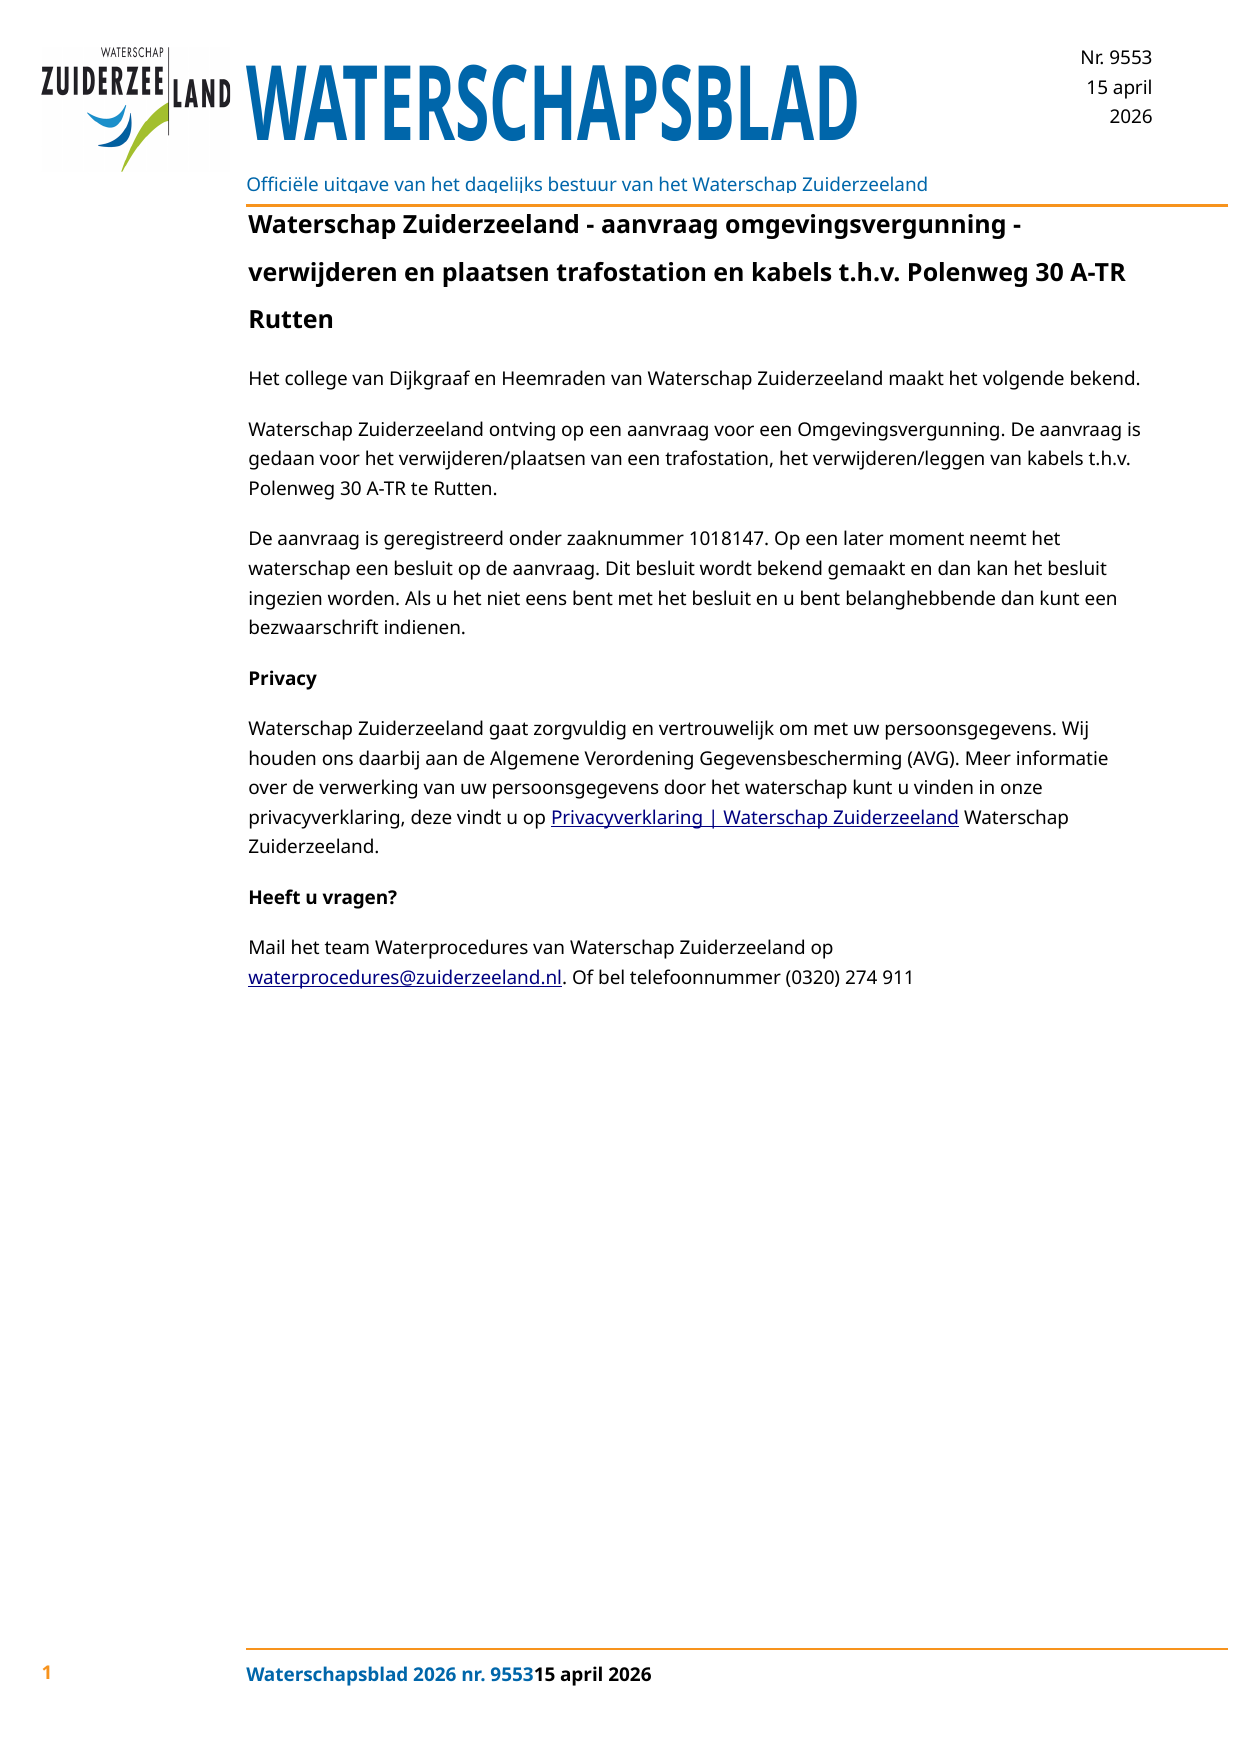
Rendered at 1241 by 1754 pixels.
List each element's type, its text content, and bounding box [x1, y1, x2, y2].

text Privacy [248, 665, 1152, 690]
text Waterschap Zuiderzeeland ontving op een aanvraag voor een Omgevingsvergunning. De aanvraag is gedaan voor het verwijderen/plaatsen van een trafostation, het verwijderen/leggen van kabels t.h.v. Polenweg 30 A-TR te Rutten. [248, 416, 1152, 501]
text Waterschap Zuiderzeeland - aanvraag omgevingsvergunning - verwijderen en plaatsen trafostation en kabels t.h.v. Polenweg 30 A-TR Rutten [248, 207, 1152, 336]
picture [41, 47, 231, 172]
text Heeft u vragen? [248, 884, 1152, 909]
text Waterschap Zuiderzeeland gaat zorgvuldig en vertrouwelijk om met uw persoonsgegevens. Wij houden ons daarbij aan de Algemene Verordening Gegevensbescherming (AVG). Meer informatie over de verwerking van uw persoonsgegevens door het waterschap kunt u vinden in onze privacyverklaring, deze vindt u op Privacyverklaring | Waterschap Zuiderzeeland Waterschap Zuiderzeeland. [248, 715, 1152, 859]
text Het college van Dijkgraaf en Heemraden van Waterschap Zuiderzeeland maakt het volgende bekend. [248, 366, 1152, 391]
text De aanvraag is geregistreerd onder zaaknummer 1018147. Op een later moment neemt het waterschap een besluit op de aanvraag. Dit besluit wordt bekend gemaakt en dan kan het besluit ingezien worden. Als u het niet eens bent met het besluit en u bent belanghebbende dan kunt een bezwaarschrift indienen. [248, 526, 1152, 640]
text Mail het team Waterprocedures van Waterschap Zuiderzeeland op waterprocedures@zuiderzeeland.nl. Of bel telefoonnummer (0320) 274 911 [248, 934, 1152, 989]
